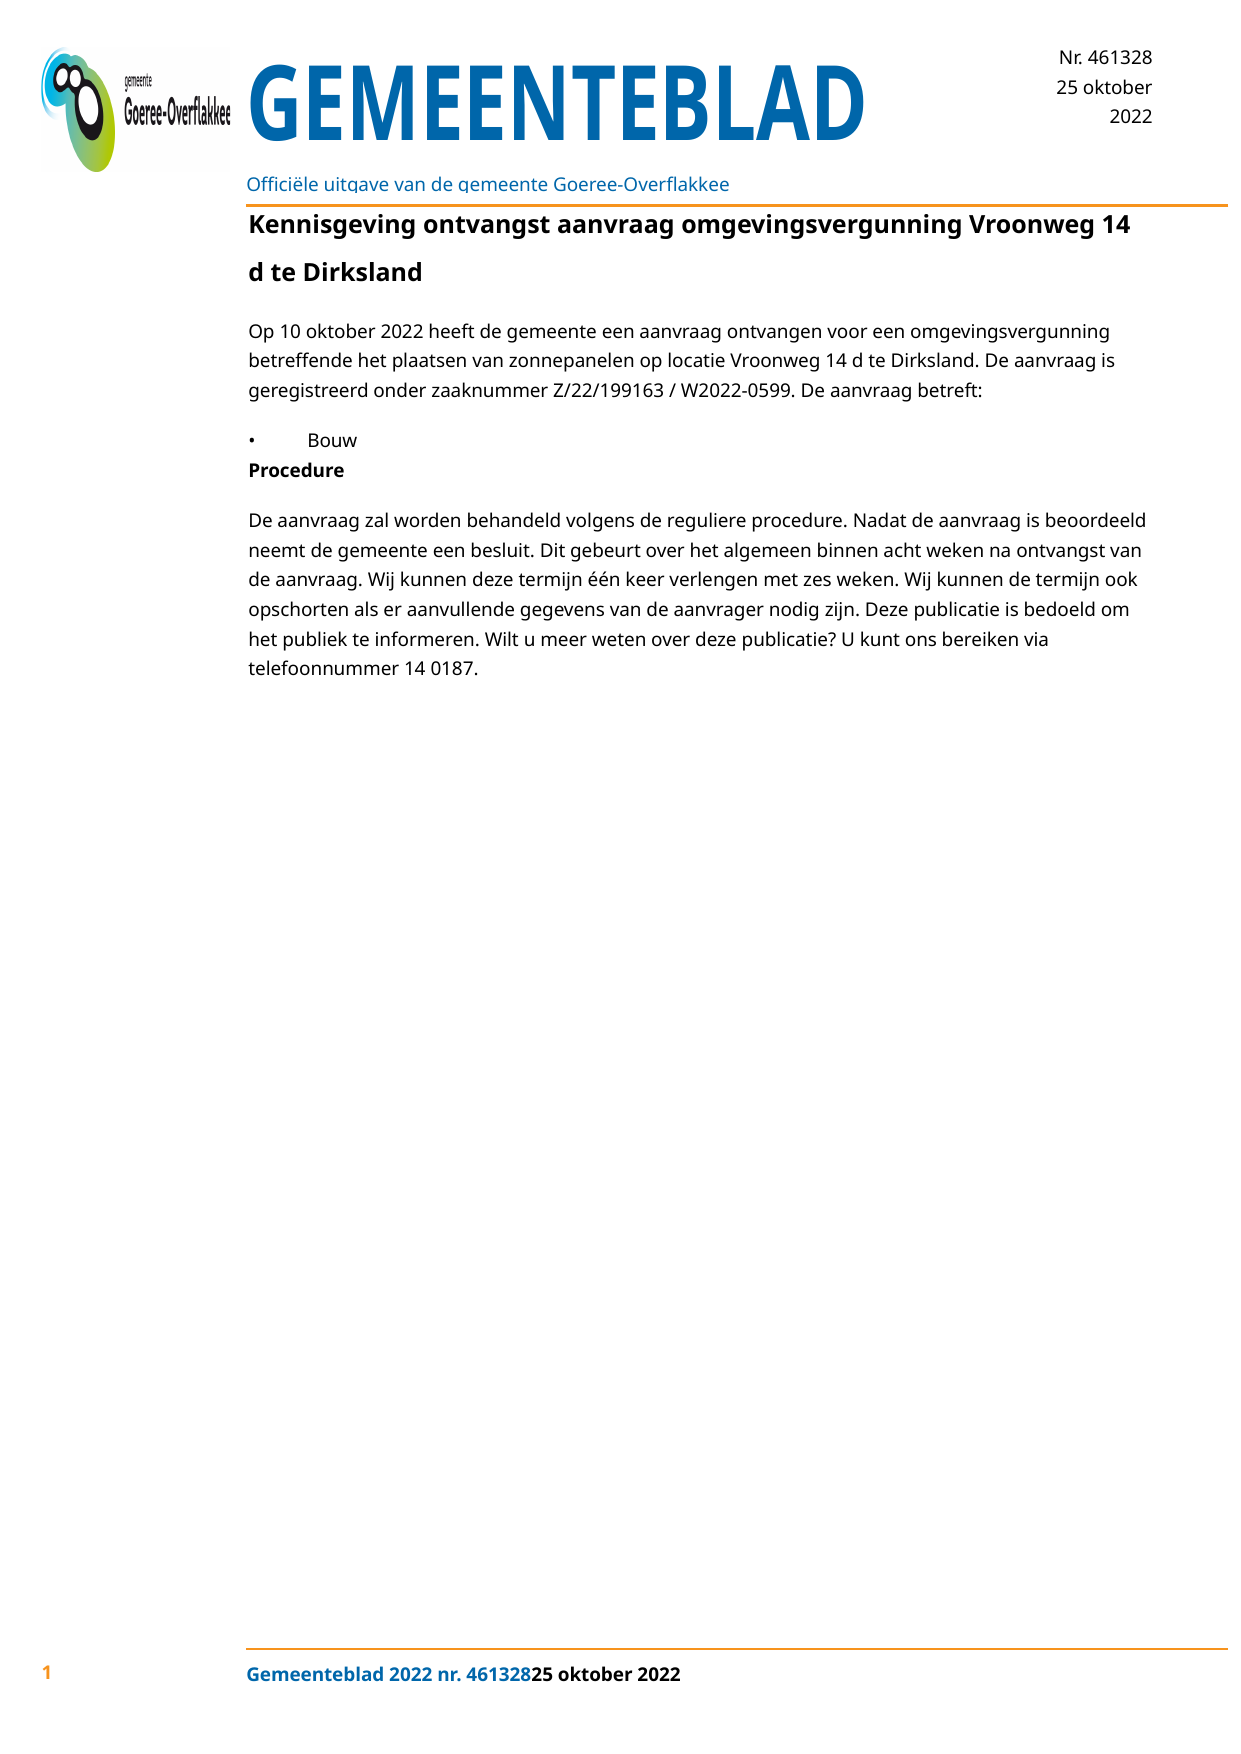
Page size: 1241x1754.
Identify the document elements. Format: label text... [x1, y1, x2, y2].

text De aanvraag zal worden behandeld volgens de reguliere procedure. Nadat de aanvraag is beoordeeld neemt de gemeente een besluit. Dit gebeurt over het algemeen binnen acht weken na ontvangst van de aanvraag. Wij kunnen deze termijn één keer verlengen met zes weken. Wij kunnen de termijn ook opschorten als er aanvullende gegevens van de aanvrager nodig zijn. Deze publicatie is bedoeld om het publiek te informeren. Wilt u meer weten over deze publicatie? U kunt ons bereiken via telefoonnummer 14 0187. [248, 507, 1152, 681]
text Op 10 oktober 2022 heeft de gemeente een aanvraag ontvangen voor een omgevingsvergunning betreffende het plaatsen van zonnepanelen op locatie Vroonweg 14 d te Dirksland. De aanvraag is geregistreerd onder zaaknummer Z/22/199163 / W2022-0599. De aanvraag betreft: [248, 318, 1152, 403]
text Procedure [248, 457, 1152, 483]
picture [41, 47, 231, 172]
list Bouw [248, 427, 1152, 453]
text Kennisgeving ontvangst aanvraag omgevingsvergunning Vroonweg 14 d te Dirksland [248, 207, 1152, 288]
